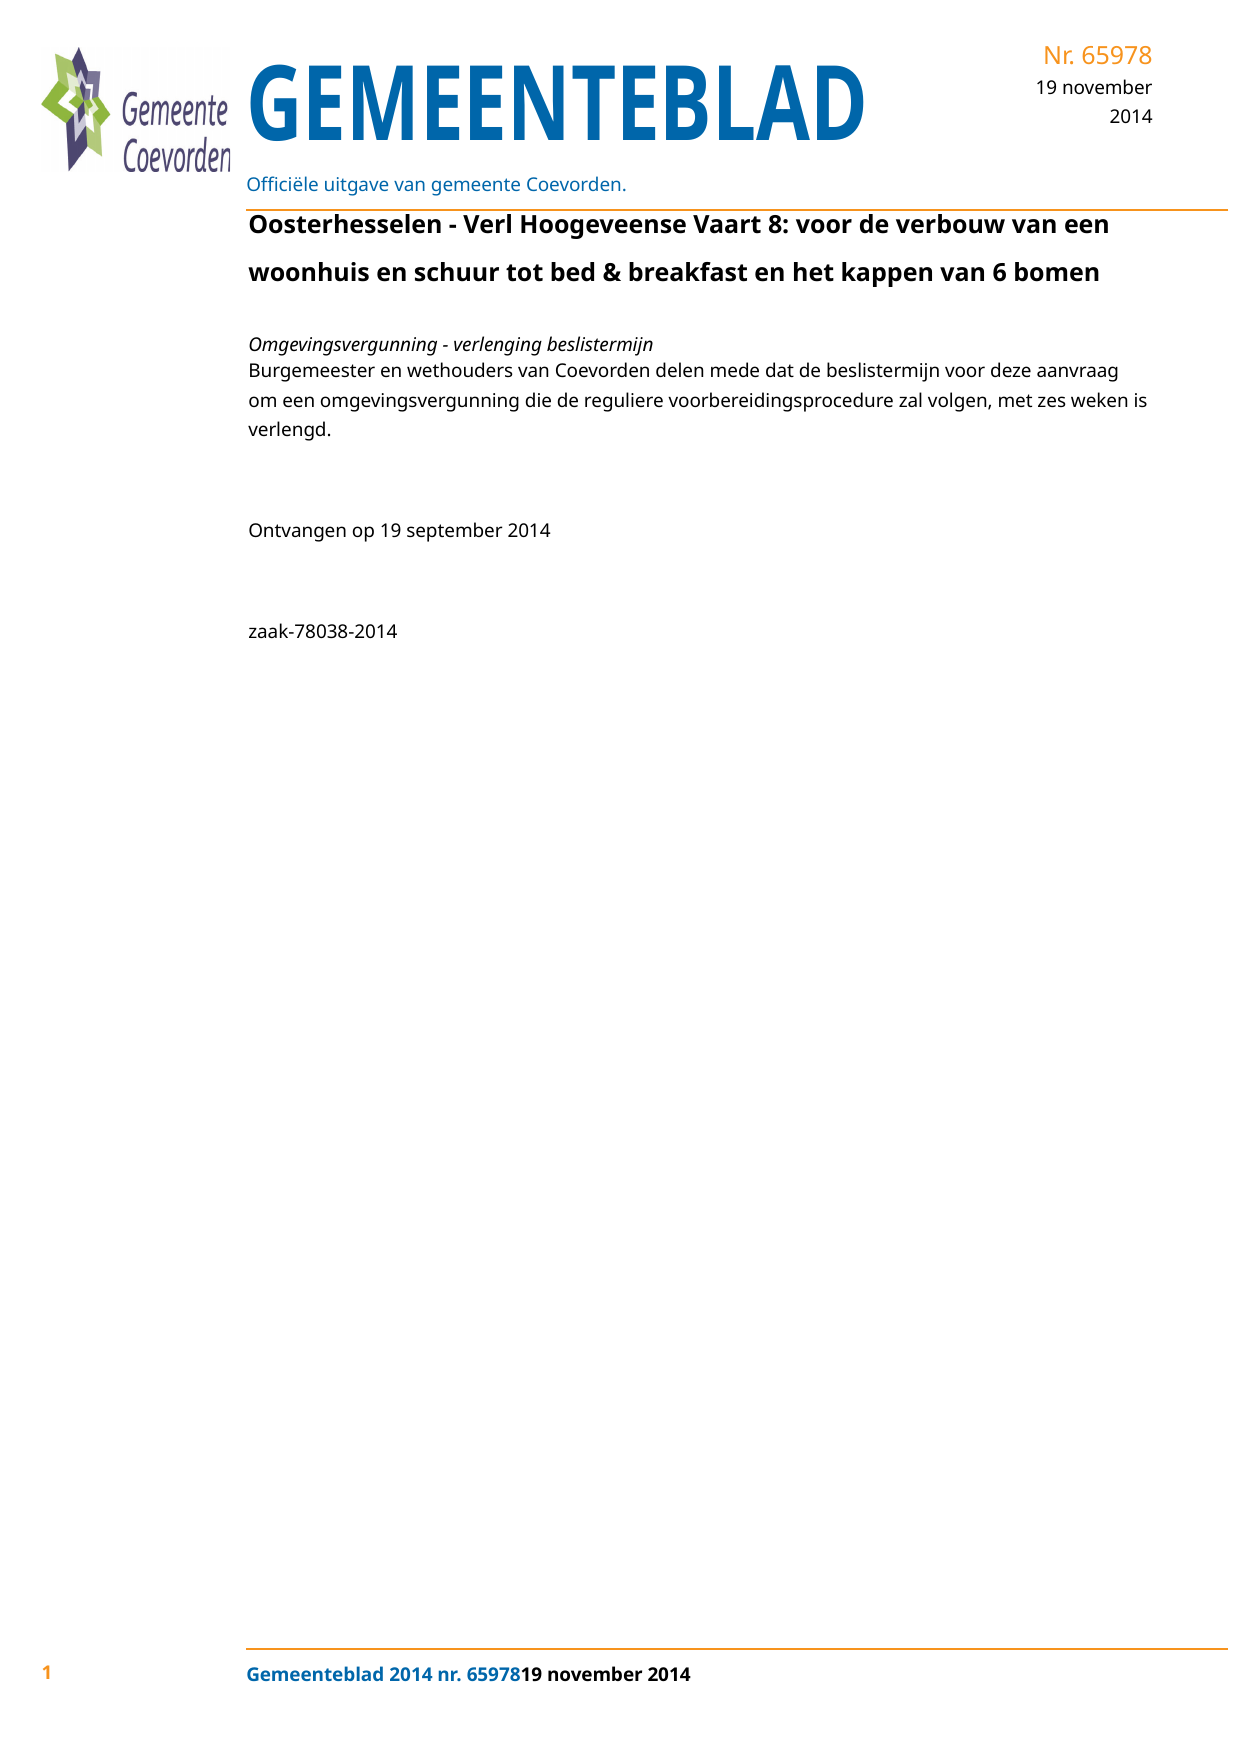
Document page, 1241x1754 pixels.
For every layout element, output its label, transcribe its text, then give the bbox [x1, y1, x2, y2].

text Burgemeester en wethouders van Coevorden delen mede dat de beslistermijn voor deze aanvraag om een omgevingsvergunning die de reguliere voorbereidingsprocedure zal volgen, met zes weken is verlengd. [248, 357, 1152, 442]
text Ontvangen op 19 september 2014 [248, 517, 1152, 543]
text zaak-78038-2014 [248, 618, 1152, 644]
picture [41, 47, 231, 172]
text Oosterhesselen - Verl Hoogeveense Vaart 8: voor de verbouw van een woonhuis en schuur tot bed & breakfast en het kappen van 6 bomen [248, 211, 1152, 288]
text Omgevingsvergunning - verlenging beslistermijn [248, 331, 1152, 357]
